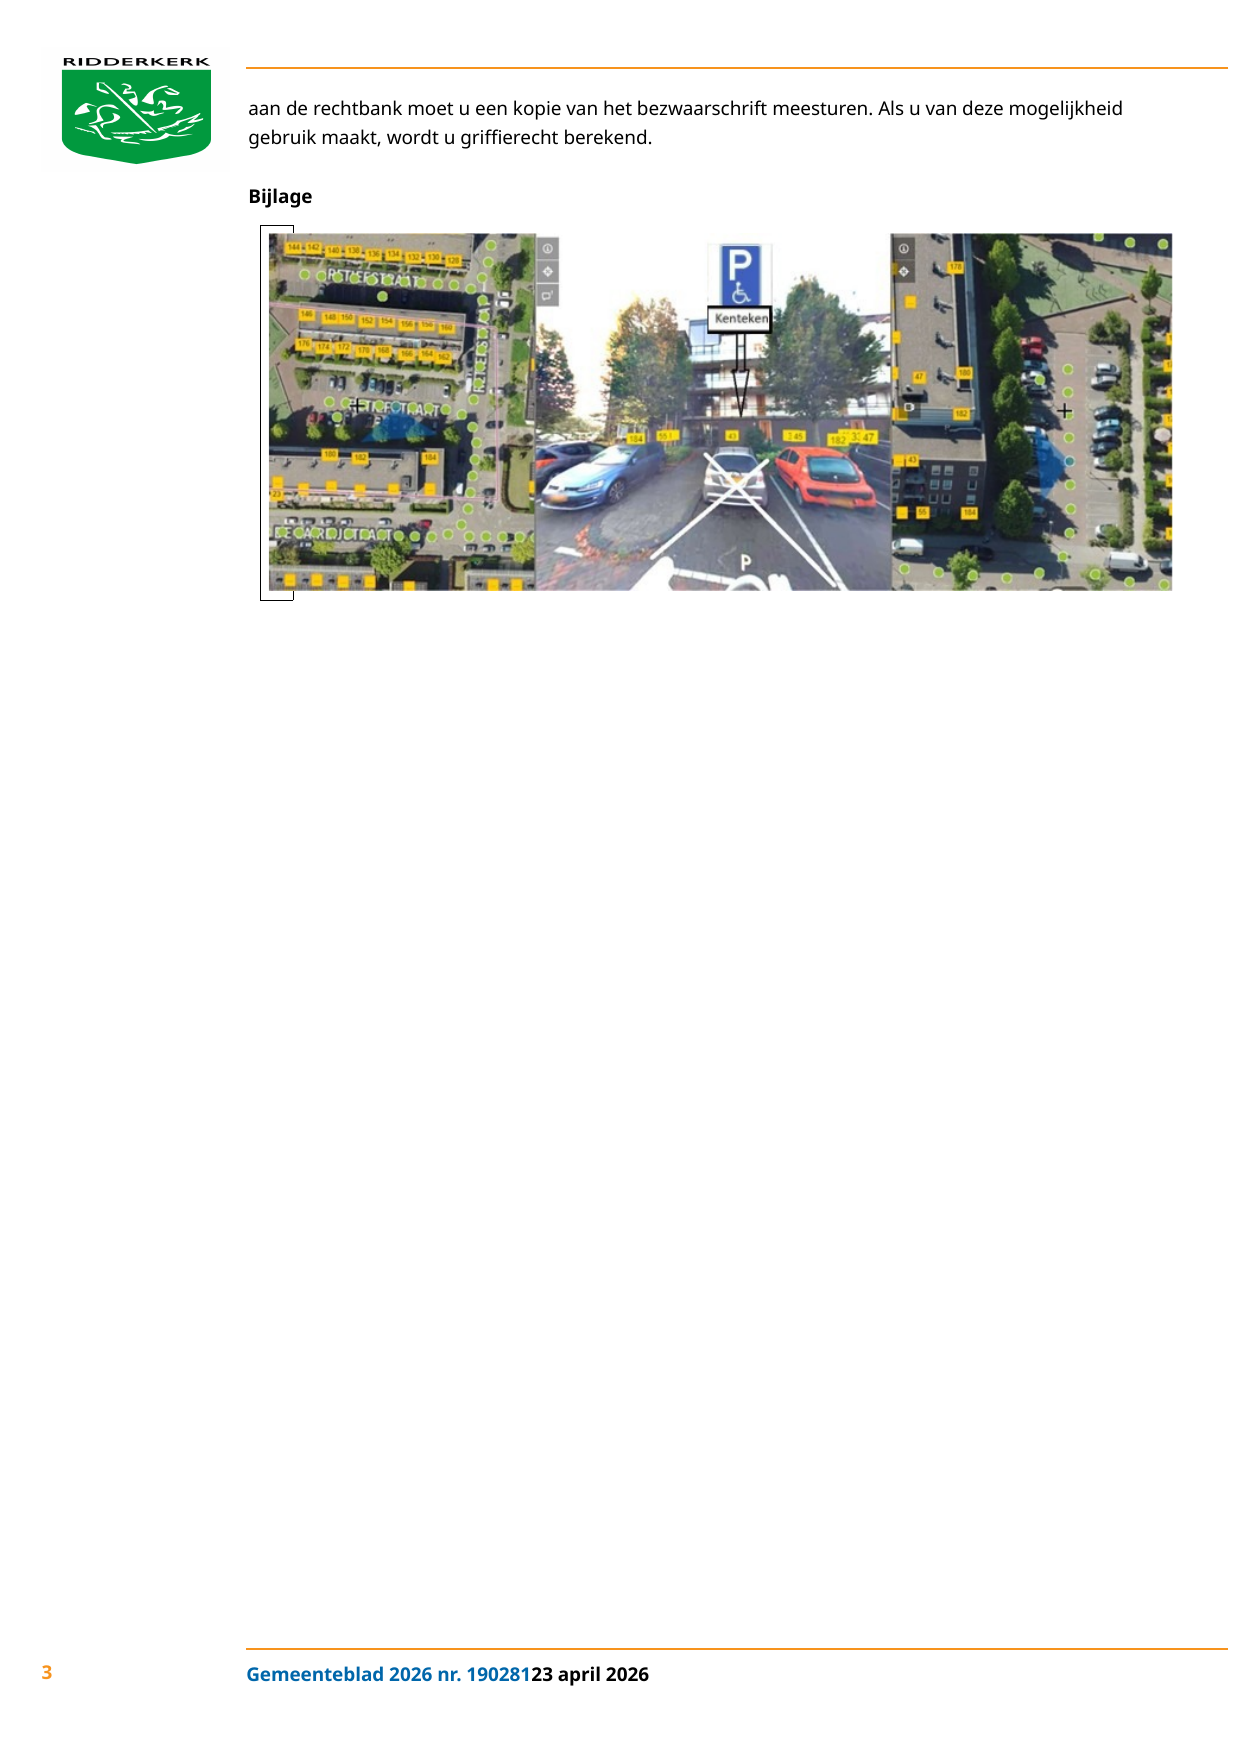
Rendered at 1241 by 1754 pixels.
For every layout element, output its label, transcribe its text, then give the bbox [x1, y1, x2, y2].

text Bijlage [248, 183, 1152, 209]
picture [41, 47, 231, 172]
text aan de rechtbank moet u een kopie van het bezwaarschrift meesturen. Als u van deze mogelijkheid gebruik maakt, wordt u griffierecht berekend. [248, 95, 1152, 150]
picture [268, 233, 1173, 591]
